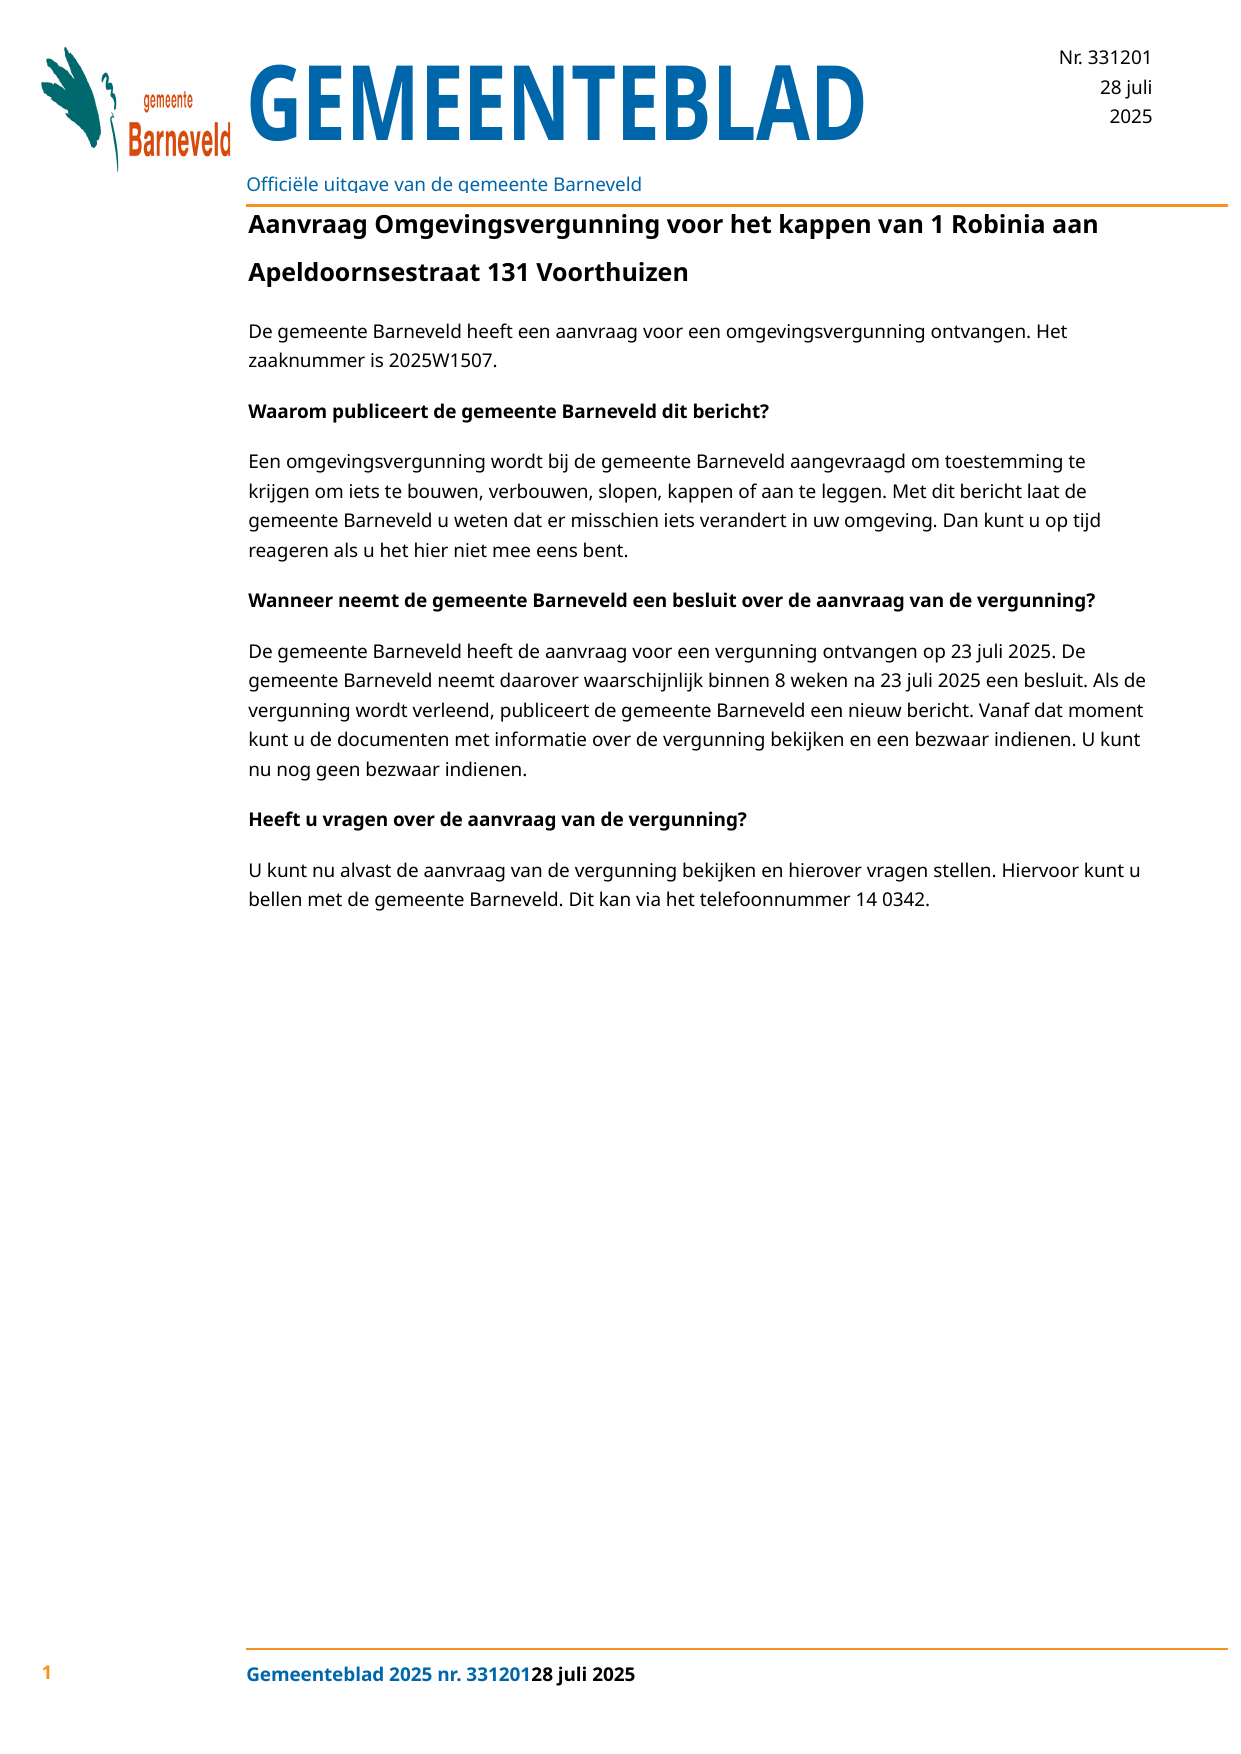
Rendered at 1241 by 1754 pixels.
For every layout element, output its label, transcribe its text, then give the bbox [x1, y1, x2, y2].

text Aanvraag Omgevingsvergunning voor het kappen van 1 Robinia aan Apeldoornsestraat 131 Voorthuizen [248, 207, 1152, 288]
picture [41, 47, 231, 172]
text U kunt nu alvast de aanvraag van de vergunning bekijken en hierover vragen stellen. Hiervoor kunt u bellen met de gemeente Barneveld. Dit kan via het telefoonnummer 14 0342. [248, 857, 1152, 912]
text Een omgevingsvergunning wordt bij de gemeente Barneveld aangevraagd om toestemming te krijgen om iets te bouwen, verbouwen, slopen, kappen of aan te leggen. Met dit bericht laat de gemeente Barneveld u weten dat er misschien iets verandert in uw omgeving. Dan kunt u op tijd reageren als u het hier niet mee eens bent. [248, 448, 1152, 563]
text De gemeente Barneveld heeft een aanvraag voor een omgevingsvergunning ontvangen. Het zaaknummer is 2025W1507. [248, 318, 1152, 373]
text Wanneer neemt de gemeente Barneveld een besluit over de aanvraag van de vergunning? [248, 587, 1152, 613]
text Heeft u vragen over de aanvraag van de vergunning? [248, 807, 1152, 832]
text Waarom publiceert de gemeente Barneveld dit bericht? [248, 398, 1152, 424]
text De gemeente Barneveld heeft de aanvraag voor een vergunning ontvangen op 23 juli 2025. De gemeente Barneveld neemt daarover waarschijnlijk binnen 8 weken na 23 juli 2025 een besluit. Als de vergunning wordt verleend, publiceert de gemeente Barneveld een nieuw bericht. Vanaf dat moment kunt u de documenten met informatie over de vergunning bekijken en een bezwaar indienen. U kunt nu nog geen bezwaar indienen. [248, 638, 1152, 782]
